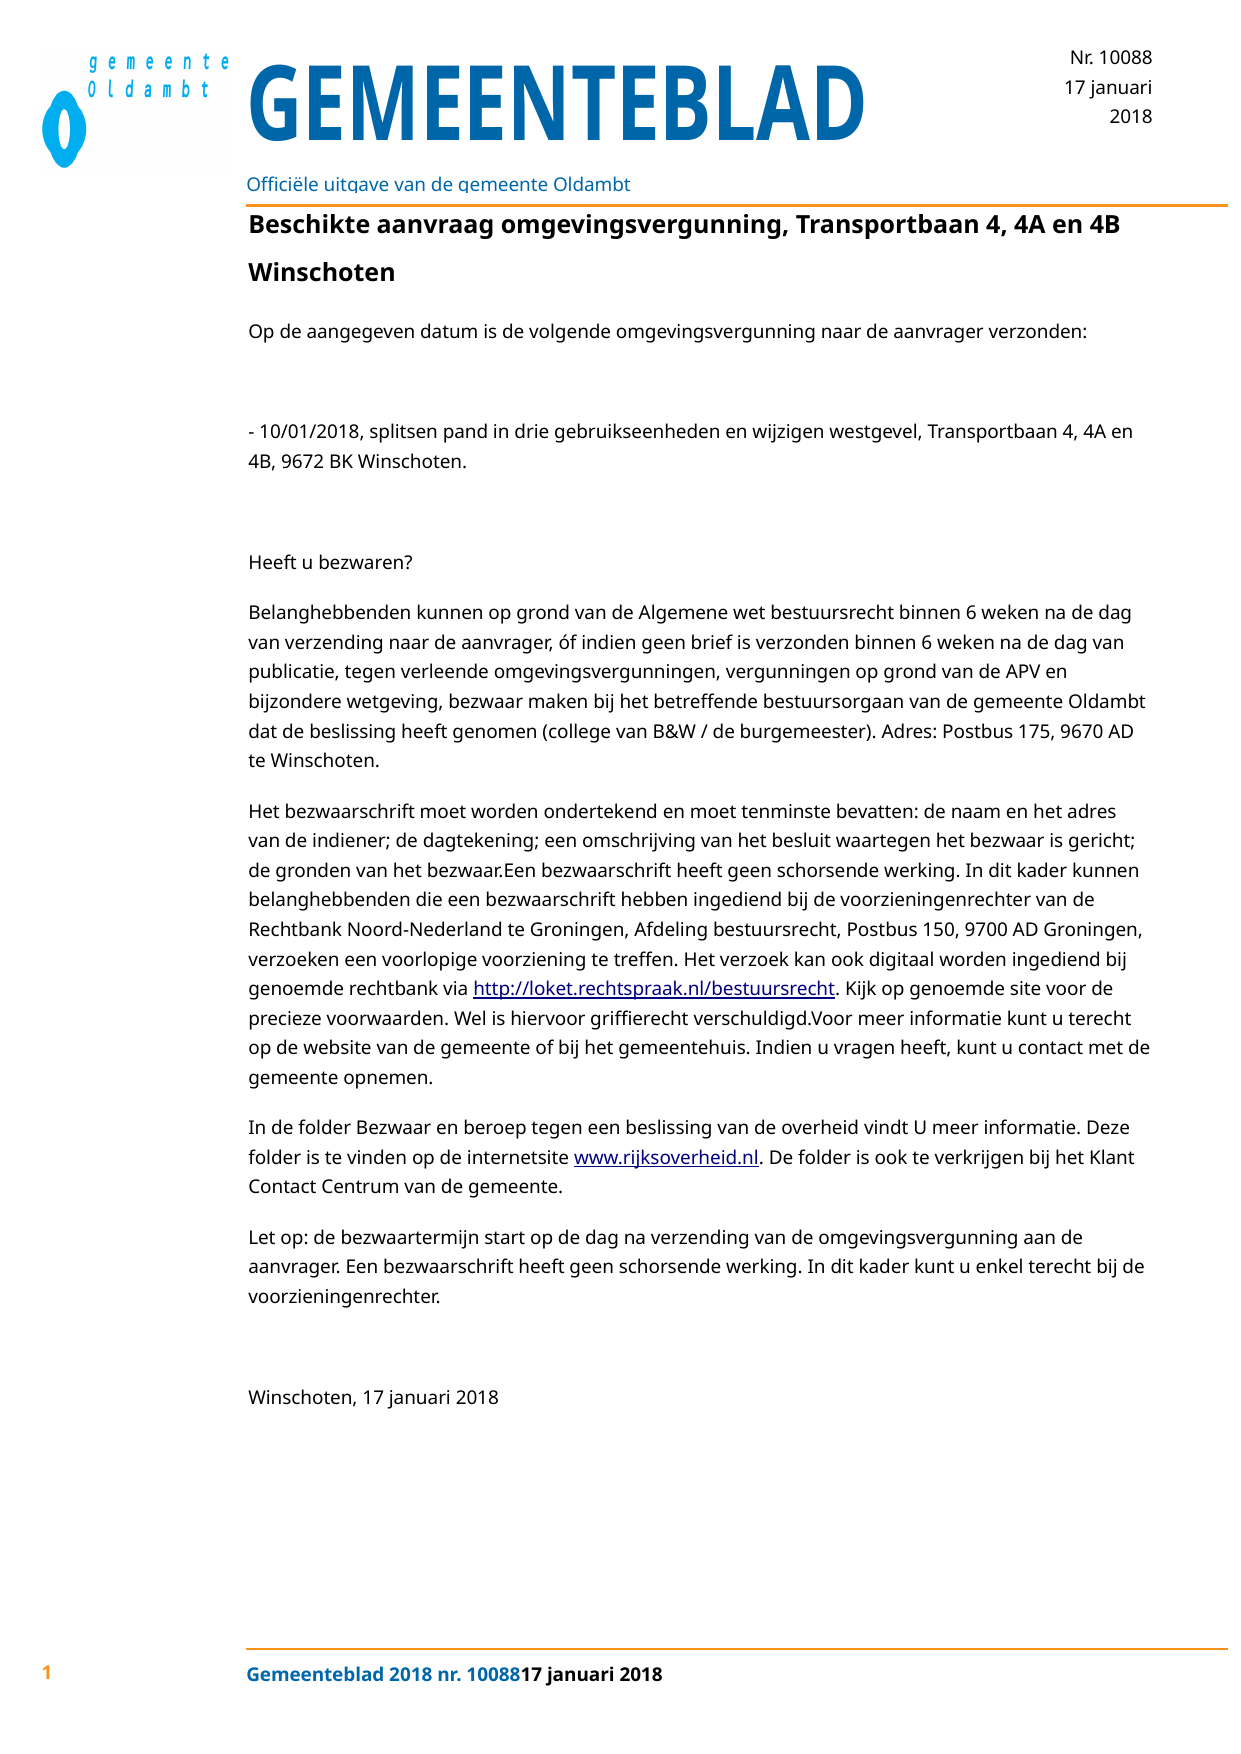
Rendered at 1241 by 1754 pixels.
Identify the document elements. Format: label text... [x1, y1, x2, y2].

text Let op: de bezwaartermijn start op de dag na verzending van de omgevingsvergunning aan de aanvrager. Een bezwaarschrift heeft geen schorsende werking. In dit kader kunt u enkel terecht bij de voorzieningenrechter. [248, 1224, 1152, 1309]
text - 10/01/2018, splitsen pand in drie gebruikseenheden en wijzigen westgevel, Transportbaan 4, 4A en 4B, 9672 BK Winschoten. [248, 419, 1152, 474]
text Winschoten, 17 januari 2018 [248, 1384, 1152, 1410]
text Belanghebbenden kunnen op grond van de Algemene wet bestuursrecht binnen 6 weken na de dag van verzending naar de aanvrager, óf indien geen brief is verzonden binnen 6 weken na de dag van publicatie, tegen verleende omgevingsvergunningen, vergunningen op grond van de APV en bijzondere wetgeving, bezwaar maken bij het betreffende bestuursorgaan van de gemeente Oldambt dat de beslissing heeft genomen (college van B&W / de burgemeester). Adres: Postbus 175, 9670 AD te Winschoten. [248, 599, 1152, 773]
text In de folder Bezwaar en beroep tegen een beslissing van de overheid vindt U meer informatie. Deze folder is te vinden op de internetsite www.rijksoverheid.nl. De folder is ook te verkrijgen bij het Klant Contact Centrum van de gemeente. [248, 1114, 1152, 1199]
picture [41, 47, 231, 172]
text Op de aangegeven datum is de volgende omgevingsvergunning naar de aanvrager verzonden: [248, 318, 1152, 344]
text Heeft u bezwaren? [248, 549, 1152, 575]
text Het bezwaarschrift moet worden ondertekend en moet tenminste bevatten: de naam en het adres van de indiener; de dagtekening; een omschrijving van het besluit waartegen het bezwaar is gericht; de gronden van het bezwaar.Een bezwaarschrift heeft geen schorsende werking. In dit kader kunnen belanghebbenden die een bezwaarschrift hebben ingediend bij de voorzieningenrechter van de Rechtbank Noord-Nederland te Groningen, Afdeling bestuursrecht, Postbus 150, 9700 AD Groningen, verzoeken een voorlopige voorziening te treffen. Het verzoek kan ook digitaal worden ingediend bij genoemde rechtbank via http://loket.rechtspraak.nl/bestuursrecht. Kijk op genoemde site voor de precieze voorwaarden. Wel is hiervoor griffierecht verschuldigd.Voor meer informatie kunt u terecht op de website van de gemeente of bij het gemeentehuis. Indien u vragen heeft, kunt u contact met de gemeente opnemen. [248, 798, 1152, 1090]
text Beschikte aanvraag omgevingsvergunning, Transportbaan 4, 4A en 4B Winschoten [248, 207, 1152, 288]
